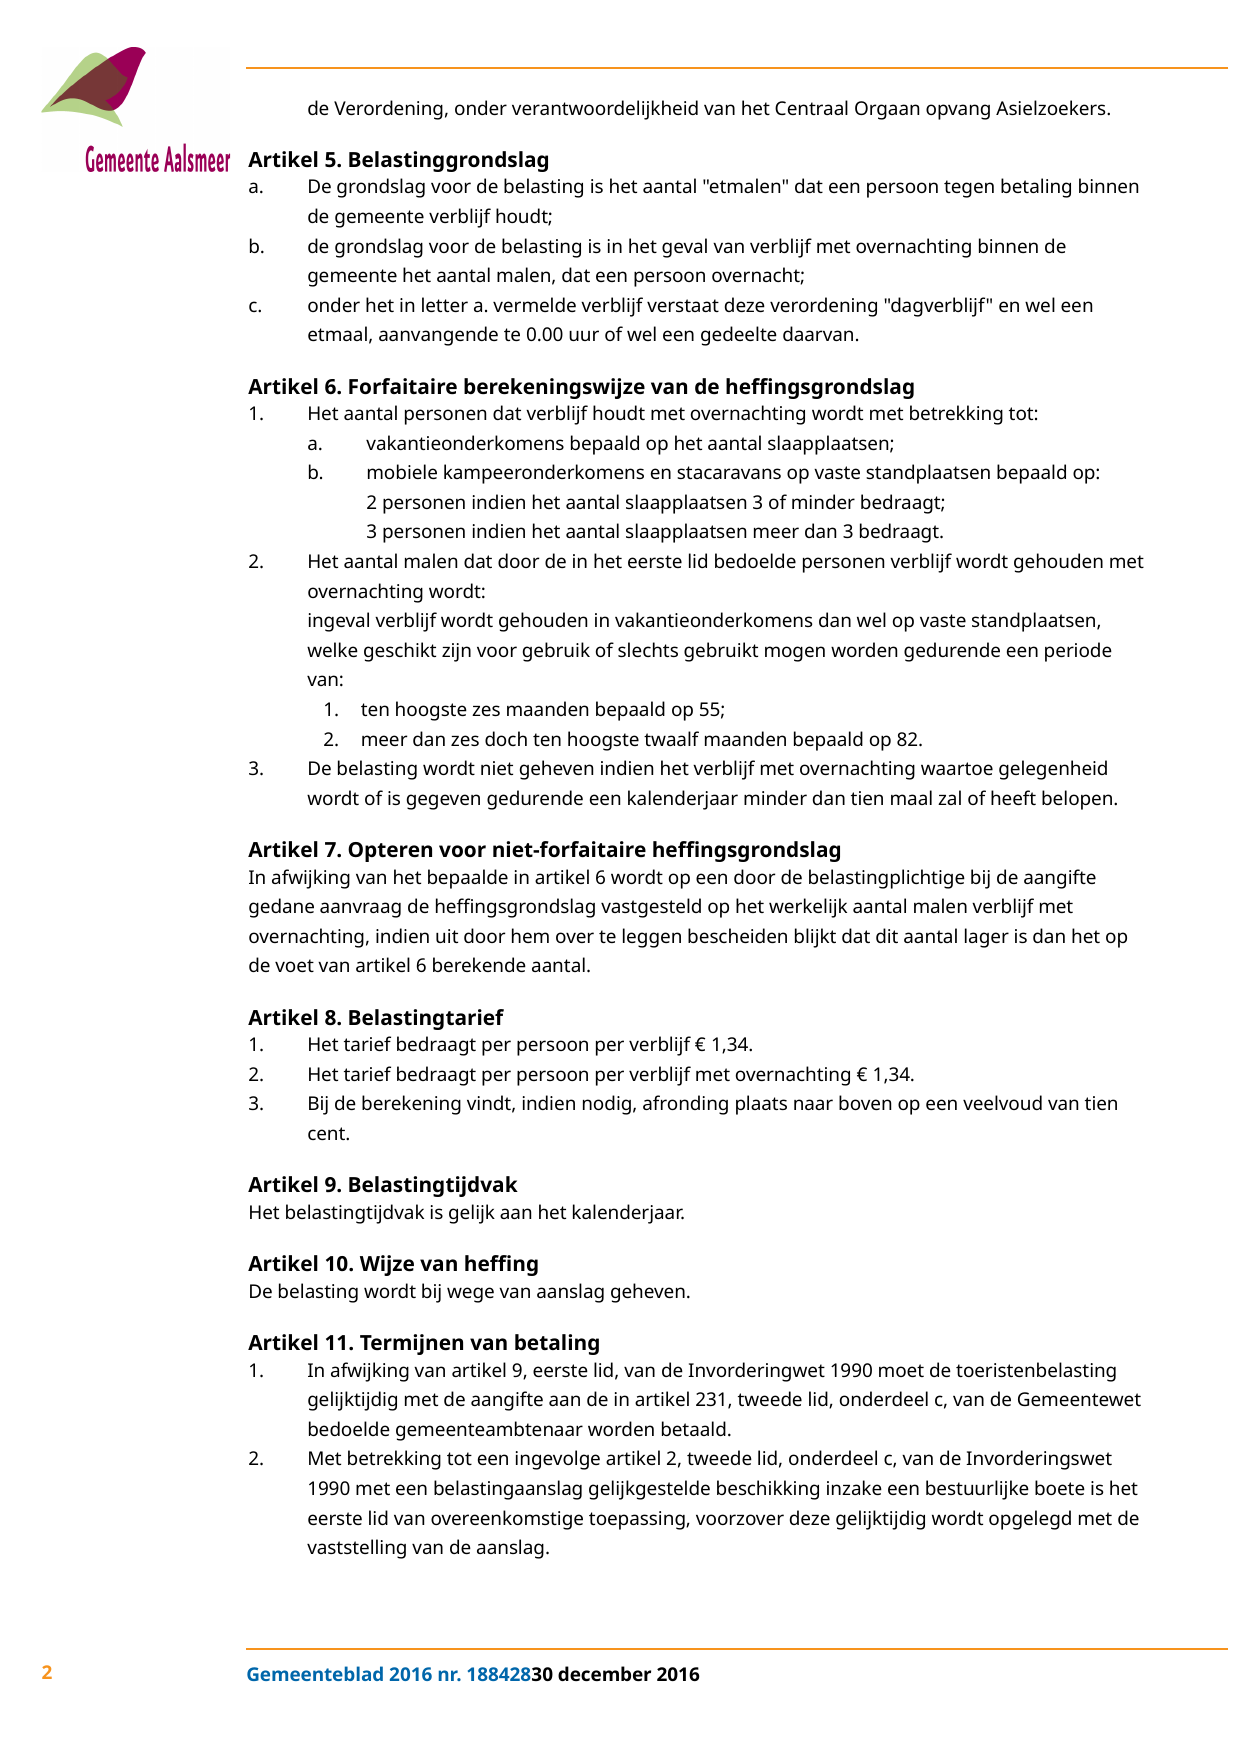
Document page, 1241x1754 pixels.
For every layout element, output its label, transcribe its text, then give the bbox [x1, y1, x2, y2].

list De belasting wordt niet geheven indien het verblijf met overnachting waartoe gelegenheid wordt of is gegeven gedurende een kalenderjaar minder dan tien maal zal of heeft belopen. [248, 755, 1152, 811]
list ingeval verblijf wordt gehouden in vakantieonderkomens dan wel op vaste standplaatsen, welke geschikt zijn voor gebruik of slechts gebruikt mogen worden gedurende een periode van: [248, 607, 1152, 692]
text De belasting wordt bij wege van aanslag geheven. [248, 1278, 1152, 1304]
list Het tarief bedraagt per persoon per verblijf met overnachting € 1,34. [248, 1061, 1152, 1087]
list de Verordening, onder verantwoordelijkheid van het Centraal Orgaan opvang Asielzoekers. [248, 95, 1152, 121]
list vakantieonderkomens bepaald op het aantal slaapplaatsen; [307, 430, 1152, 456]
list ten hoogste zes maanden bepaald op 55; [323, 696, 1152, 722]
list meer dan zes doch ten hoogste twaalf maanden bepaald op 82. [323, 726, 1152, 752]
list 3 personen indien het aantal slaapplaatsen meer dan 3 bedraagt. [307, 519, 1152, 544]
text Artikel 7. Opteren voor niet-forfaitaire heffingsgrondslag [248, 835, 1152, 864]
list 2 personen indien het aantal slaapplaatsen 3 of minder bedraagt; [307, 489, 1152, 515]
list De grondslag voor de belasting is het aantal "etmalen" dat een persoon tegen betaling binnen de gemeente verblijf houdt; [248, 174, 1152, 229]
text Artikel 6. Forfaitaire berekeningswijze van de heffingsgrondslag [248, 372, 1152, 400]
text Artikel 11. Termijnen van betaling [248, 1328, 1152, 1357]
text Artikel 5. Belastinggrondslag [248, 145, 1152, 174]
list Bij de berekening vindt, indien nodig, afronding plaats naar boven op een veelvoud van tien cent. [248, 1091, 1152, 1146]
list Het aantal personen dat verblijf houdt met overnachting wordt met betrekking tot: [248, 400, 1152, 426]
list Het aantal malen dat door de in het eerste lid bedoelde personen verblijf wordt gehouden met overnachting wordt: [248, 548, 1152, 604]
picture [41, 47, 231, 172]
list Het tarief bedraagt per persoon per verblijf € 1,34. [248, 1031, 1152, 1057]
list In afwijking van artikel 9, eerste lid, van de Invorderingwet 1990 moet de toeristenbelasting gelijktijdig met de aangifte aan de in artikel 231, tweede lid, onderdeel c, van de Gemeentewet bedoelde gemeenteambtenaar worden betaald. [248, 1357, 1152, 1442]
text Het belastingtijdvak is gelijk aan het kalenderjaar. [248, 1199, 1152, 1225]
text Artikel 9. Belastingtijdvak [248, 1171, 1152, 1199]
list onder het in letter a. vermelde verblijf verstaat deze verordening "dagverblijf" en wel een etmaal, aanvangende te 0.00 uur of wel een gedeelte daarvan. [248, 292, 1152, 347]
text Artikel 8. Belastingtarief [248, 1003, 1152, 1031]
text In afwijking van het bepaalde in artikel 6 wordt op een door de belastingplichtige bij de aangifte gedane aanvraag de heffingsgrondslag vastgesteld op het werkelijk aantal malen verblijf met overnachting, indien uit door hem over te leggen bescheiden blijkt dat dit aantal lager is dan het op de voet van artikel 6 berekende aantal. [248, 864, 1152, 978]
list mobiele kampeeronderkomens en stacaravans op vaste standplaatsen bepaald op: [307, 459, 1152, 485]
text Artikel 10. Wijze van heffing [248, 1249, 1152, 1278]
list Met betrekking tot een ingevolge artikel 2, tweede lid, onderdeel c, van de Invorderingswet 1990 met een belastingaanslag gelijkgestelde beschikking inzake een bestuurlijke boete is het eerste lid van overeenkomstige toepassing, voorzover deze gelijktijdig wordt opgelegd met de vaststelling van de aanslag. [248, 1446, 1152, 1560]
list de grondslag voor de belasting is in het geval van verblijf met overnachting binnen de gemeente het aantal malen, dat een persoon overnacht; [248, 233, 1152, 288]
